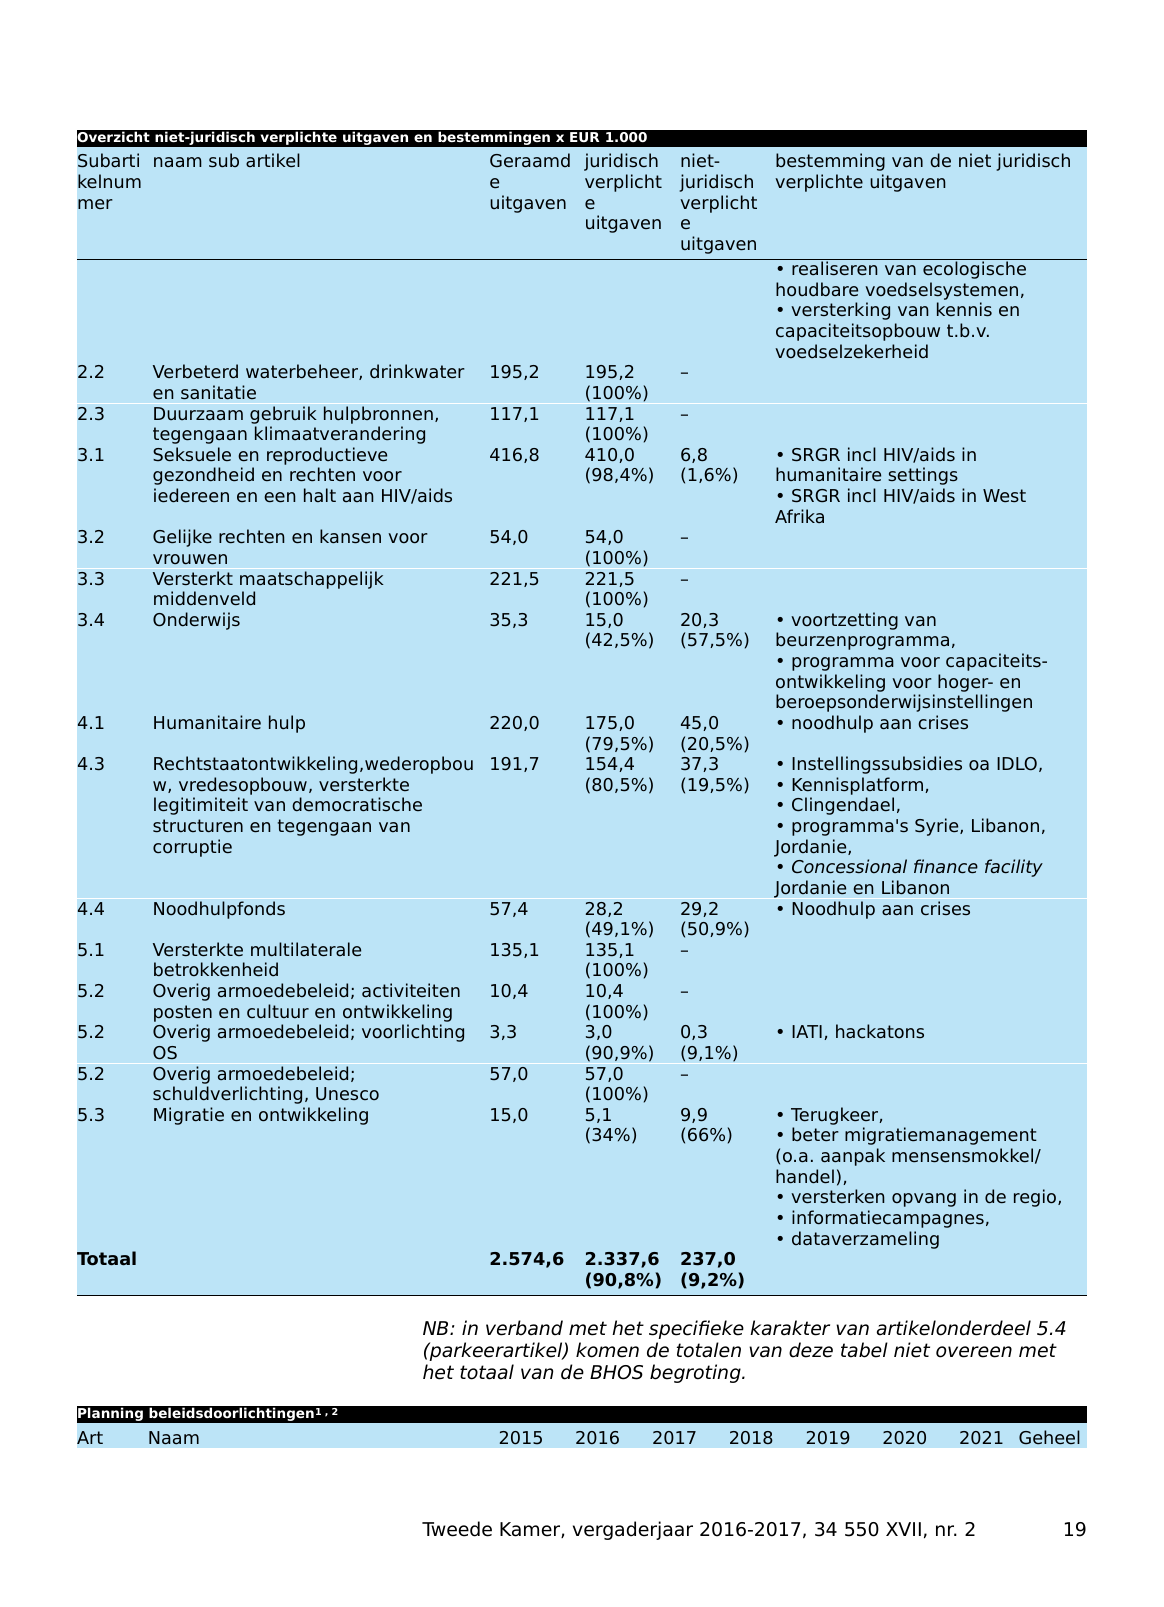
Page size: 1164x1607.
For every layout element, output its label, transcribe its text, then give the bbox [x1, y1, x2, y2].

table_cell • Noodhulp aan crises [769, 899, 1087, 940]
table_header Planning beleidsdoorlichtingen1, 2 [77, 1406, 1087, 1422]
table_cell Overig armoedebeleid; activiteiten posten en cultuur en ontwikkeling [147, 981, 483, 1022]
table_cell bestemming van de niet juridisch verplichte uitgaven [769, 147, 1087, 259]
table_cell – [674, 362, 769, 403]
table_cell [579, 260, 674, 362]
table_cell – [674, 527, 769, 568]
table_cell 54,0 [483, 527, 578, 568]
table_cell 3.1 [77, 445, 147, 527]
table_cell Verbeterd waterbeheer, drinkwater en sanitatie [147, 362, 483, 403]
table_cell 2020 [856, 1423, 933, 1448]
table_cell niet-juridisch verplichte uitgaven [674, 147, 769, 259]
table_cell 2021 [933, 1423, 1010, 1448]
table_cell – [674, 1064, 769, 1105]
table_cell 15,0 (42,5%) [579, 610, 674, 713]
table_cell 220,0 [483, 713, 578, 754]
table_cell Art [77, 1423, 142, 1448]
table_cell 135,1 [483, 940, 578, 981]
table_cell [769, 940, 1087, 981]
table_cell 57,4 [483, 899, 578, 940]
table_cell 4.4 [77, 899, 147, 940]
table_cell 9,9 (66%) [674, 1105, 769, 1249]
table_cell • SRGR incl HIV/aids in humanitaire settings • SRGR incl HIV/aids in West Afrika [769, 445, 1087, 527]
table_cell 154,4 (80,5%) [579, 754, 674, 898]
table_cell • noodhulp aan crises [769, 713, 1087, 754]
table_cell 0,3 (9,1%) [674, 1022, 769, 1063]
table_cell Rechtstaatontwikkeling,wederopbouw, vredesopbouw, versterkte legitimiteit van democratische structuren en tegengaan van corruptie [147, 754, 483, 898]
table_cell 2017 [626, 1423, 703, 1448]
table_cell Duurzaam gebruik hulpbronnen, tegengaan klimaatverandering [147, 404, 483, 445]
table_cell naam sub artikel [147, 147, 483, 259]
table_cell 6,8 (1,6%) [674, 445, 769, 527]
table_cell 221,5 [483, 569, 578, 610]
table_cell 3.3 [77, 569, 147, 610]
table_cell 15,0 [483, 1105, 578, 1249]
table_cell • IATI, hackatons [769, 1022, 1087, 1063]
table_cell 3,3 [483, 1022, 578, 1063]
table_cell 5,1 (34%) [579, 1105, 674, 1249]
table_cell 3,0 (90,9%) [579, 1022, 674, 1063]
table_cell 175,0 (79,5%) [579, 713, 674, 754]
table_cell [769, 527, 1087, 568]
table_cell Humanitaire hulp [147, 713, 483, 754]
table_cell 410,0 (98,4%) [579, 445, 674, 527]
table_cell Seksuele en reproductieve gezondheid en rechten voor iedereen en een halt aan HIV/aids [147, 445, 483, 527]
table_cell 5.2 [77, 981, 147, 1022]
table_cell 45,0 (20,5%) [674, 713, 769, 754]
table_cell 5.2 [77, 1022, 147, 1063]
table_cell 3.2 [77, 527, 147, 568]
table_cell [769, 1064, 1087, 1105]
table_cell • Terugkeer, • beter migratiemanagement (o.a. aanpak mensensmokkel/ handel), • versterken opvang in de regio, • informatiecampagnes, • dataverzameling [769, 1105, 1087, 1249]
table_cell • realiseren van ecologische houdbare voedselsystemen, • versterking van kennis en capaciteitsopbouw t.b.v. voedselzekerheid [769, 260, 1087, 362]
table_cell • Instellingssubsidies oa IDLO, • Kennisplatform, • Clingendael, • programma's Syrie, Libanon, Jordanie, • Concessional finance facility Jordanie en Libanon [769, 754, 1087, 898]
table_cell – [674, 404, 769, 445]
table_cell 5.3 [77, 1105, 147, 1249]
table_cell 2.574,6 [483, 1249, 578, 1295]
table_cell [769, 404, 1087, 445]
table_cell [769, 1249, 1087, 1295]
table_cell Noodhulpfonds [147, 899, 483, 940]
table_cell 5.1 [77, 940, 147, 981]
table_cell [77, 260, 147, 362]
table_cell [769, 362, 1087, 403]
table_cell 35,3 [483, 610, 578, 713]
table_cell 191,7 [483, 754, 578, 898]
table_cell Migratie en ontwikkeling [147, 1105, 483, 1249]
table_cell 117,1 [483, 404, 578, 445]
table_cell – [674, 981, 769, 1022]
table_cell 135,1 (100%) [579, 940, 674, 981]
table_cell Overig armoedebeleid; schuldverlichting, Unesco [147, 1064, 483, 1105]
table_cell 195,2 (100%) [579, 362, 674, 403]
table_cell 57,0 (100%) [579, 1064, 674, 1105]
table_cell 2018 [703, 1423, 779, 1448]
table_cell [674, 260, 769, 362]
table_cell 2.3 [77, 404, 147, 445]
table_cell Onderwijs [147, 610, 483, 713]
table_cell – [674, 569, 769, 610]
table_cell 20,3 (57,5%) [674, 610, 769, 713]
table_cell 4.3 [77, 754, 147, 898]
table_header Overzicht niet-juridisch verplichte uitgaven en bestemmingen x EUR 1.000 [77, 130, 1087, 146]
table_cell Versterkte multilaterale betrokkenheid [147, 940, 483, 981]
table_cell Subartikelnummer [77, 147, 147, 259]
table_cell 5.2 [77, 1064, 147, 1105]
table_cell 10,4 (100%) [579, 981, 674, 1022]
table_cell Totaal [77, 1249, 147, 1295]
table_cell Versterkt maatschappelijk middenveld [147, 569, 483, 610]
table_cell [769, 981, 1087, 1022]
table_cell [483, 260, 578, 362]
table_cell 4.1 [77, 713, 147, 754]
table_cell 117,1 (100%) [579, 404, 674, 445]
table_cell 2015 [473, 1423, 549, 1448]
table_cell • voortzetting van beurzenprogramma, • programma voor capaciteits-ontwikkeling voor hoger- en beroepsonderwijsinstellingen [769, 610, 1087, 713]
table_cell 195,2 [483, 362, 578, 403]
table_cell 2.337,6 (90,8%) [579, 1249, 674, 1295]
table_cell – [674, 940, 769, 981]
table_cell 3.4 [77, 610, 147, 713]
table_cell 54,0 (100%) [579, 527, 674, 568]
table_cell 221,5 (100%) [579, 569, 674, 610]
table_cell 2.2 [77, 362, 147, 403]
table_cell Overig armoedebeleid; voorlichting OS [147, 1022, 483, 1063]
table_cell 37,3 (19,5%) [674, 754, 769, 898]
table_cell Gelijke rechten en kansen voor vrouwen [147, 527, 483, 568]
table_cell 28,2 (49,1%) [579, 899, 674, 940]
table_cell [147, 260, 483, 362]
table_cell 10,4 [483, 981, 578, 1022]
table_cell juridisch verplichte uitgaven [579, 147, 674, 259]
table_cell 57,0 [483, 1064, 578, 1105]
table_cell 2016 [549, 1423, 626, 1448]
text NB: in verband met het specifieke karakter van artikelonderdeel 5.4 (parkeerartikel) komen de totalen van deze tabel niet overeen met het totaal van de BHOS begroting. [422, 1318, 1087, 1384]
table_cell [769, 569, 1087, 610]
table_cell Geraamde uitgaven [483, 147, 578, 259]
table_cell 2019 [780, 1423, 856, 1448]
table_cell Naam [142, 1423, 472, 1448]
table_cell Geheel [1010, 1423, 1087, 1448]
table_cell [147, 1249, 483, 1295]
table_cell 416,8 [483, 445, 578, 527]
table_cell 237,0 (9,2%) [674, 1249, 769, 1295]
table_cell 29,2 (50,9%) [674, 899, 769, 940]
